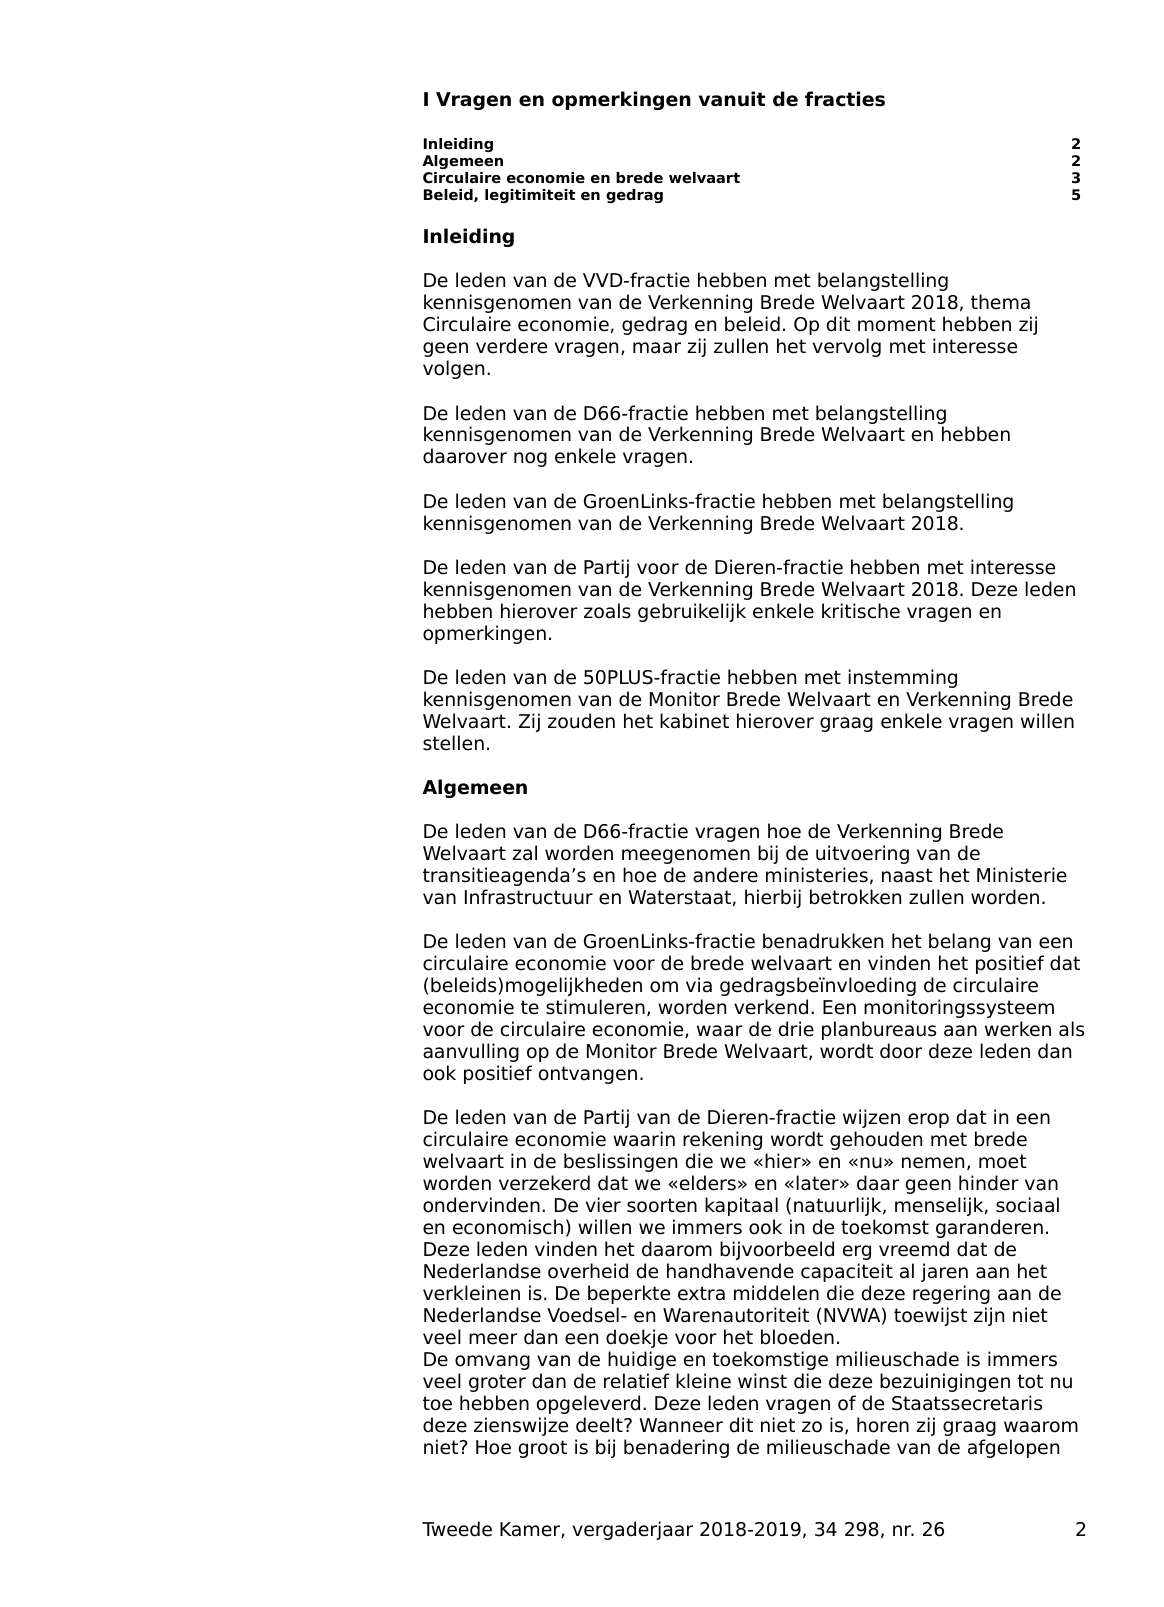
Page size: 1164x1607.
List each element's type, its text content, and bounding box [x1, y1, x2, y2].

table_cell Beleid, legitimiteit en gedrag [422, 187, 1006, 204]
table_cell Circulaire economie en brede welvaart [422, 170, 1006, 187]
table_cell 3 [1006, 170, 1087, 187]
table_header Inleiding [422, 136, 1006, 153]
text De leden van de Partij voor de Dieren-fractie hebben met interesse kennisgenomen van de Verkenning Brede Welvaart 2018. Deze leden hebben hierover zoals gebruikelijk enkele kritische vragen en opmerkingen. [422, 557, 1087, 644]
table_cell Algemeen [422, 153, 1006, 170]
text De omvang van de huidige en toekomstige milieuschade is immers veel groter dan de relatief kleine winst die deze bezuinigingen tot nu toe hebben opgeleverd. Deze leden vragen of de Staatssecretaris deze zienswijze deelt? Wanneer dit niet zo is, horen zij graag waarom niet? Hoe groot is bij benadering de milieuschade van de afgelopen [422, 1349, 1087, 1459]
table_cell 2 [1006, 153, 1087, 170]
text De leden van de Partij van de Dieren-fractie wijzen erop dat in een circulaire economie waarin rekening wordt gehouden met brede welvaart in de beslissingen die we «hier» en «nu» nemen, moet worden verzekerd dat we «elders» en «later» daar geen hinder van ondervinden. De vier soorten kapitaal (natuurlijk, menselijk, sociaal en economisch) willen we immers ook in de toekomst garanderen. Deze leden vinden het daarom bijvoorbeeld erg vreemd dat de Nederlandse overheid de handhavende capaciteit al jaren aan het verkleinen is. De beperkte extra middelen die deze regering aan de Nederlandse Voedsel- en Warenautoriteit (NVWA) toewijst zijn niet veel meer dan een doekje voor het bloeden. [422, 1107, 1087, 1349]
text De leden van de GroenLinks-fractie benadrukken het belang van een circulaire economie voor de brede welvaart en vinden het positief dat (beleids)mogelijkheden om via gedragsbeïnvloeding de circulaire economie te stimuleren, worden verkend. Een monitoringssysteem voor de circulaire economie, waar de drie planbureaus aan werken als aanvulling op de Monitor Brede Welvaart, wordt door deze leden dan ook positief ontvangen. [422, 931, 1087, 1085]
text De leden van de 50PLUS-fractie hebben met instemming kennisgenomen van de Monitor Brede Welvaart en Verkenning Brede Welvaart. Zij zouden het kabinet hierover graag enkele vragen willen stellen. [422, 667, 1087, 755]
table_cell 5 [1006, 187, 1087, 204]
text De leden van de D66-fractie vragen hoe de Verkenning Brede Welvaart zal worden meegenomen bij de uitvoering van de transitieagenda’s en hoe de andere ministeries, naast het Ministerie van Infrastructuur en Waterstaat, hierbij betrokken zullen worden. [422, 821, 1087, 909]
text De leden van de GroenLinks-fractie hebben met belangstelling kennisgenomen van de Verkenning Brede Welvaart 2018. [422, 491, 1087, 534]
text De leden van de D66-fractie hebben met belangstelling kennisgenomen van de Verkenning Brede Welvaart en hebben daarover nog enkele vragen. [422, 402, 1087, 468]
subtitle I Vragen en opmerkingen vanuit de fracties [422, 89, 1087, 111]
text De leden van de VVD-fractie hebben met belangstelling kennisgenomen van de Verkenning Brede Welvaart 2018, thema Circulaire economie, gedrag en beleid. Op dit moment hebben zij geen verdere vragen, maar zij zullen het vervolg met interesse volgen. [422, 270, 1087, 380]
table_header 2 [1006, 136, 1087, 153]
subtitle Inleiding [422, 226, 1087, 248]
subtitle Algemeen [422, 777, 1087, 799]
